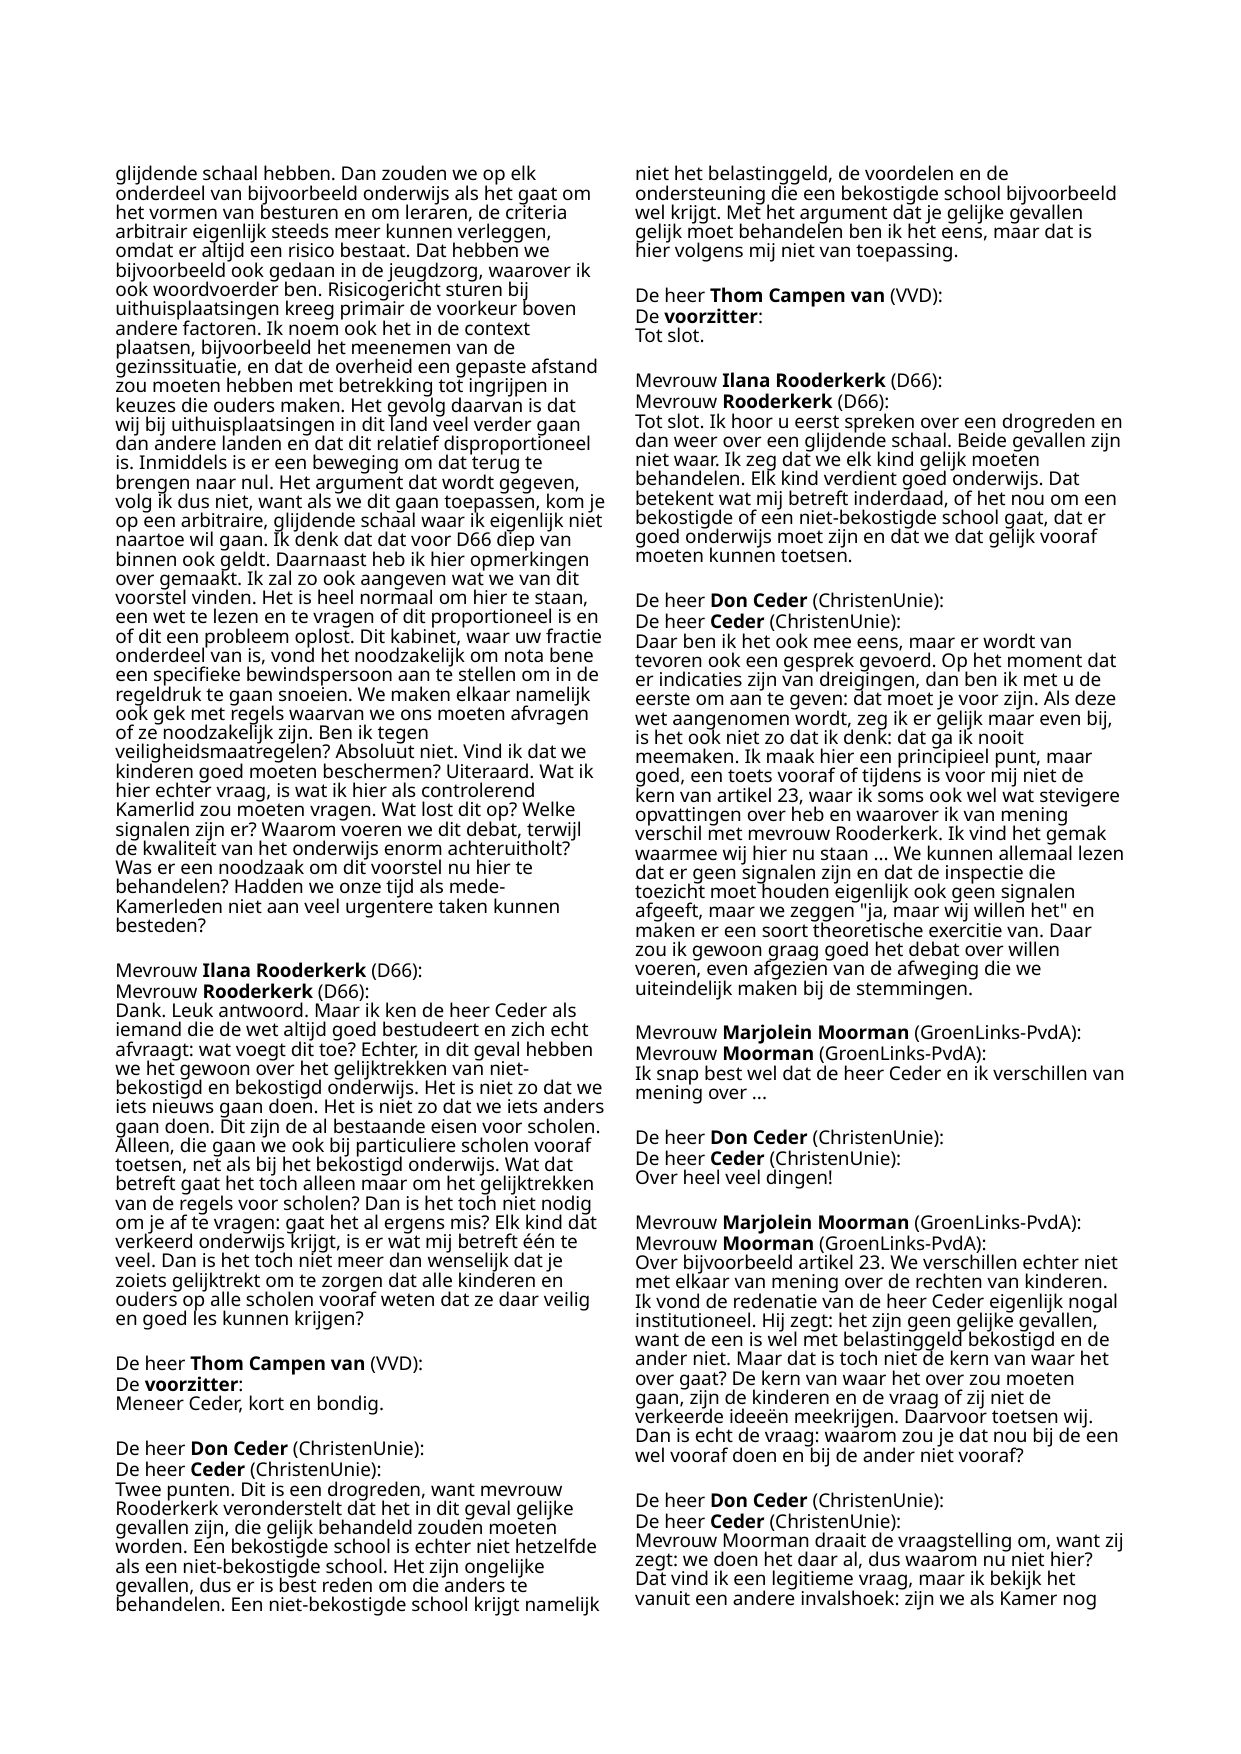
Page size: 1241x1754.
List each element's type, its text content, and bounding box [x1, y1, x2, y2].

text Mevrouw Ilana Rooderkerk (D66): [115, 957, 605, 983]
text Over heel veel dingen! [635, 1169, 1125, 1188]
text Mevrouw Marjolein Moorman (GroenLinks-PvdA): [635, 1209, 1125, 1235]
text niet het belastinggeld, de voordelen en de ondersteuning die een bekostigde school bijvoorbeeld wel krijgt. Met het argument dat je gelijke gevallen gelijk moet behandelen ben ik het eens, maar dat is hier volgens mij niet van toepassing. [635, 165, 1125, 262]
text De heer Ceder (ChristenUnie): [635, 613, 1125, 633]
text De heer Thom Campen van (VVD): [115, 1350, 605, 1376]
text De heer Ceder (ChristenUnie): [115, 1461, 605, 1481]
text Twee punten. Dit is een drogreden, want mevrouw Rooderkerk veronderstelt dat het in dit geval gelijke gevallen zijn, die gelijk behandeld zouden moeten worden. Een bekostigde school is echter niet hetzelfde als een niet-bekostigde school. Het zijn ongelijke gevallen, dus er is best reden om die anders te behandelen. Een niet-bekostigde school krijgt namelijk [115, 1481, 605, 1615]
text Mevrouw Moorman (GroenLinks-PvdA): [635, 1235, 1125, 1254]
text Mevrouw Moorman (GroenLinks-PvdA): [635, 1045, 1125, 1064]
text De voorzitter: [115, 1376, 605, 1395]
text Ik snap best wel dat de heer Ceder en ik verschillen van mening over ... [635, 1064, 1125, 1103]
text De heer Don Ceder (ChristenUnie): [635, 1124, 1125, 1150]
text Mevrouw Rooderkerk (D66): [115, 983, 605, 1002]
text De heer Don Ceder (ChristenUnie): [115, 1436, 605, 1461]
text De heer Thom Campen van (VVD): [635, 282, 1125, 308]
text Mevrouw Moorman draait de vraagstelling om, want zij zegt: we doen het daar al, dus waarom nu niet hier? Dat vind ik een legitieme vraag, maar ik bekijk het vanuit een andere invalshoek: zijn we als Kamer nog [635, 1532, 1125, 1609]
text De voorzitter: [635, 308, 1125, 327]
text Mevrouw Ilana Rooderkerk (D66): [635, 368, 1125, 393]
text De heer Don Ceder (ChristenUnie): [635, 588, 1125, 613]
text Daar ben ik het ook mee eens, maar er wordt van tevoren ook een gesprek gevoerd. Op het moment dat er indicaties zijn van dreigingen, dan ben ik met u de eerste om aan te geven: dat moet je voor zijn. Als deze wet aangenomen wordt, zeg ik er gelijk maar even bij, is het ook niet zo dat ik denk: dat ga ik nooit meemaken. Ik maak hier een principieel punt, maar goed, een toets vooraf of tijdens is voor mij niet de kern van artikel 23, waar ik soms ook wel wat stevigere opvattingen over heb en waarover ik van mening verschil met mevrouw Rooderkerk. Ik vind het gemak waarmee wij hier nu staan ... We kunnen allemaal lezen dat er geen signalen zijn en dat de inspectie die toezicht moet houden eigenlijk ook geen signalen afgeeft, maar we zeggen "ja, maar wij willen het" en maken er een soort theoretische exercitie van. Daar zou ik gewoon graag goed het debat over willen voeren, even afgezien van de afweging die we uiteindelijk maken bij de stemmingen. [635, 633, 1125, 999]
text Tot slot. [635, 327, 1125, 347]
text De heer Ceder (ChristenUnie): [635, 1513, 1125, 1532]
text Tot slot. Ik hoor u eerst spreken over een drogreden en dan weer over een glijdende schaal. Beide gevallen zijn niet waar. Ik zeg dat we elk kind gelijk moeten behandelen. Elk kind verdient goed onderwijs. Dat betekent wat mij betreft inderdaad, of het nou om een bekostigde of een niet-bekostigde school gaat, dat er goed onderwijs moet zijn en dat we dat gelijk vooraf moeten kunnen toetsen. [635, 413, 1125, 567]
text Dank. Leuk antwoord. Maar ik ken de heer Ceder als iemand die de wet altijd goed bestudeert en zich echt afvraagt: wat voegt dit toe? Echter, in dit geval hebben we het gewoon over het gelijktrekken van niet-bekostigd en bekostigd onderwijs. Het is niet zo dat we iets nieuws gaan doen. Het is niet zo dat we iets anders gaan doen. Dit zijn de al bestaande eisen voor scholen. Alleen, die gaan we ook bij particuliere scholen vooraf toetsen, net als bij het bekostigd onderwijs. Wat dat betreft gaat het toch alleen maar om het gelijktrekken van de regels voor scholen? Dan is het toch niet nodig om je af te vragen: gaat het al ergens mis? Elk kind dat verkeerd onderwijs krijgt, is er wat mij betreft één te veel. Dan is het toch niet meer dan wenselijk dat je zoiets gelijktrekt om te zorgen dat alle kinderen en ouders op alle scholen vooraf weten dat ze daar veilig en goed les kunnen krijgen? [115, 1002, 605, 1329]
text Over bijvoorbeeld artikel 23. We verschillen echter niet met elkaar van mening over de rechten van kinderen. Ik vond de redenatie van de heer Ceder eigenlijk nogal institutioneel. Hij zegt: het zijn geen gelijke gevallen, want de een is wel met belastinggeld bekostigd en de ander niet. Maar dat is toch niet de kern van waar het over gaat? De kern van waar het over zou moeten gaan, zijn de kinderen en de vraag of zij niet de verkeerde ideeën meekrijgen. Daarvoor toetsen wij. Dan is echt de vraag: waarom zou je dat nou bij de een wel vooraf doen en bij de ander niet vooraf? [635, 1254, 1125, 1466]
text Mevrouw Marjolein Moorman (GroenLinks-PvdA): [635, 1019, 1125, 1045]
text Meneer Ceder, kort en bondig. [115, 1395, 605, 1415]
text De heer Don Ceder (ChristenUnie): [635, 1487, 1125, 1513]
text glijdende schaal hebben. Dan zouden we op elk onderdeel van bijvoorbeeld onderwijs als het gaat om het vormen van besturen en om leraren, de criteria arbitrair eigenlijk steeds meer kunnen verleggen, omdat er altijd een risico bestaat. Dat hebben we bijvoorbeeld ook gedaan in de jeugdzorg, waarover ik ook woordvoerder ben. Risicogericht sturen bij uithuisplaatsingen kreeg primair de voorkeur boven andere factoren. Ik noem ook het in de context plaatsen, bijvoorbeeld het meenemen van de gezinssituatie, en dat de overheid een gepaste afstand zou moeten hebben met betrekking tot ingrijpen in keuzes die ouders maken. Het gevolg daarvan is dat wij bij uithuisplaatsingen in dit land veel verder gaan dan andere landen en dat dit relatief disproportioneel is. Inmiddels is er een beweging om dat terug te brengen naar nul. Het argument dat wordt gegeven, volg ik dus niet, want als we dit gaan toepassen, kom je op een arbitraire, glijdende schaal waar ik eigenlijk niet naartoe wil gaan. Ik denk dat dat voor D66 diep van binnen ook geldt. Daarnaast heb ik hier opmerkingen over gemaakt. Ik zal zo ook aangeven wat we van dit voorstel vinden. Het is heel normaal om hier te staan, een wet te lezen en te vragen of dit proportioneel is en of dit een probleem oplost. Dit kabinet, waar uw fractie onderdeel van is, vond het noodzakelijk om nota bene een specifieke bewindspersoon aan te stellen om in de regeldruk te gaan snoeien. We maken elkaar namelijk ook gek met regels waarvan we ons moeten afvragen of ze noodzakelijk zijn. Ben ik tegen veiligheidsmaatregelen? Absoluut niet. Vind ik dat we kinderen goed moeten beschermen? Uiteraard. Wat ik hier echter vraag, is wat ik hier als controlerend Kamerlid zou moeten vragen. Wat lost dit op? Welke signalen zijn er? Waarom voeren we dit debat, terwijl de kwaliteit van het onderwijs enorm achteruitholt? Was er een noodzaak om dit voorstel nu hier te behandelen? Hadden we onze tijd als mede-Kamerleden niet aan veel urgentere taken kunnen besteden? [115, 165, 605, 936]
text Mevrouw Rooderkerk (D66): [635, 393, 1125, 413]
text De heer Ceder (ChristenUnie): [635, 1150, 1125, 1169]
